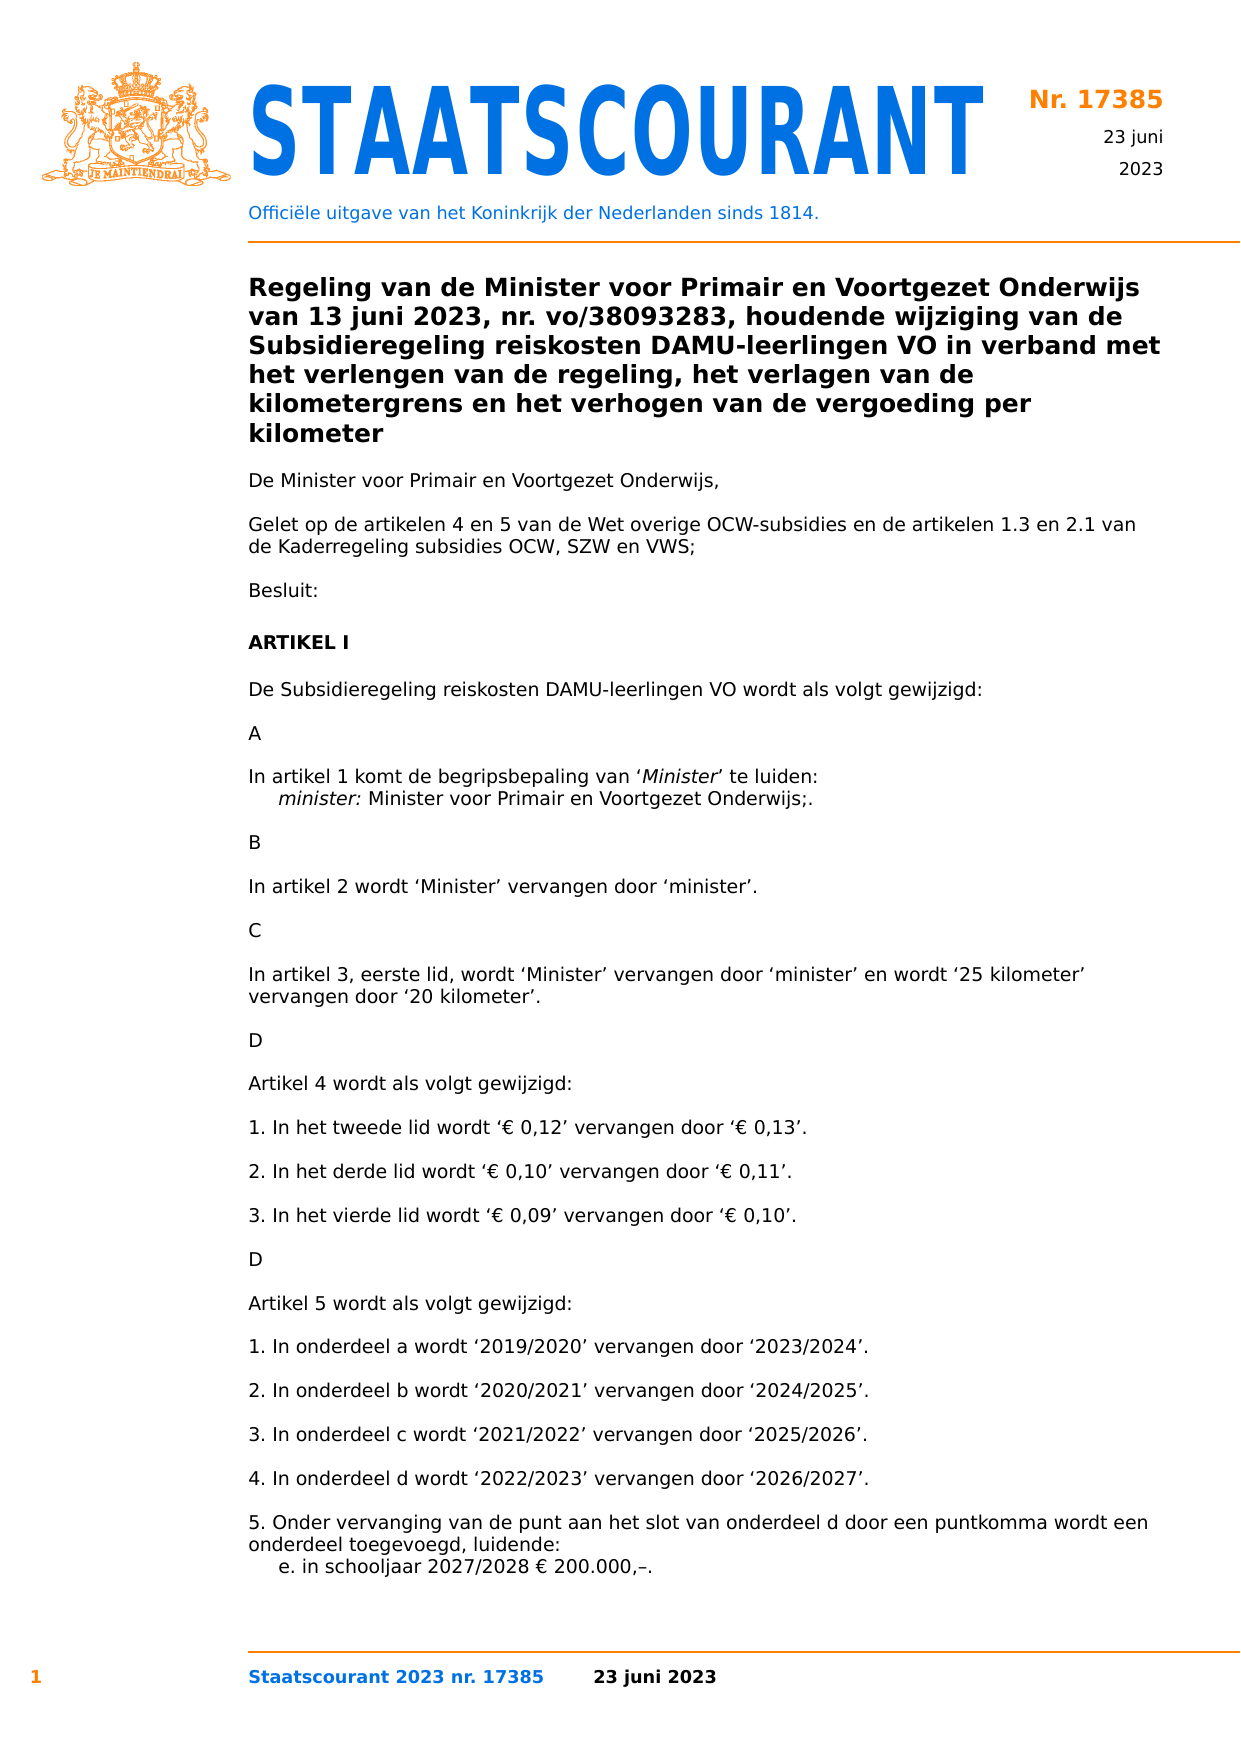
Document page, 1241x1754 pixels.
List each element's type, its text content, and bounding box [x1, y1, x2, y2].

text D [248, 1249, 1163, 1271]
subtitle ARTIKEL I [248, 632, 1163, 653]
text Artikel 5 wordt als volgt gewijzigd: [248, 1293, 1163, 1314]
text 1. In onderdeel a wordt ‘2019/2020’ vervangen door ‘2023/2024’. [248, 1336, 1163, 1358]
text 3. In onderdeel c wordt ‘2021/2022’ vervangen door ‘2025/2026’. [248, 1424, 1163, 1446]
text Gelet op de artikelen 4 en 5 van de Wet overige OCW-subsidies en de artikelen 1.3 en 2.1 van de Kaderregeling subsidies OCW, SZW en VWS; [248, 514, 1163, 558]
text De Subsidieregeling reiskosten DAMU-leerlingen VO wordt als volgt gewijzigd: [248, 678, 1163, 701]
text 2. In onderdeel b wordt ‘2020/2021’ vervangen door ‘2024/2025’. [248, 1380, 1163, 1402]
text In artikel 1 komt de begripsbepaling van ‘Minister’ te luiden: [248, 766, 1163, 788]
text In artikel 2 wordt ‘Minister’ vervangen door ‘minister’. [248, 876, 1163, 898]
text Artikel 4 wordt als volgt gewijzigd: [248, 1073, 1163, 1095]
table_cell 2023 [998, 153, 1240, 203]
text 4. In onderdeel d wordt ‘2022/2023’ vervangen door ‘2026/2027’. [248, 1468, 1163, 1490]
picture [41, 62, 231, 186]
text minister: Minister voor Primair en Voortgezet Onderwijs;. [278, 788, 1163, 810]
table_header Nr. 17385 [998, 62, 1240, 121]
text Besluit: [248, 579, 1163, 602]
table_header STAATSCOURANT [248, 62, 998, 203]
text D [248, 1029, 1163, 1051]
table_header [25, 62, 248, 241]
table_cell Officiële uitgave van het Koninkrijk der Nederlanden sinds 1814. [248, 203, 1240, 241]
text C [248, 920, 1163, 942]
text De Minister voor Primair en Voortgezet Onderwijs, [248, 470, 1163, 492]
text 3. In het vierde lid wordt ‘€ 0,09’ vervangen door ‘€ 0,10’. [248, 1205, 1163, 1227]
text B [248, 832, 1163, 854]
subtitle Regeling van de Minister voor Primair en Voortgezet Onderwijs van 13 juni 2023, nr. vo/38093283, houdende wijziging van de Subsidieregeling reiskosten DAMU-leerlingen VO in verband met het verlengen van de regeling, het verlagen van de kilometergrens en het verhogen van de vergoeding per kilometer [248, 273, 1163, 448]
text 2. In het derde lid wordt ‘€ 0,10’ vervangen door ‘€ 0,11’. [248, 1161, 1163, 1183]
text A [248, 722, 1163, 744]
text In artikel 3, eerste lid, wordt ‘Minister’ vervangen door ‘minister’ en wordt ‘25 kilometer’ vervangen door ‘20 kilometer’. [248, 964, 1163, 1008]
text 1. In het tweede lid wordt ‘€ 0,12’ vervangen door ‘€ 0,13’. [248, 1117, 1163, 1139]
text e. in schooljaar 2027/2028 € 200.000,–. [278, 1556, 1163, 1578]
table_cell 23 juni [998, 121, 1240, 153]
text 5. Onder vervanging van de punt aan het slot van onderdeel d door een puntkomma wordt een onderdeel toegevoegd, luidende: [248, 1512, 1163, 1556]
